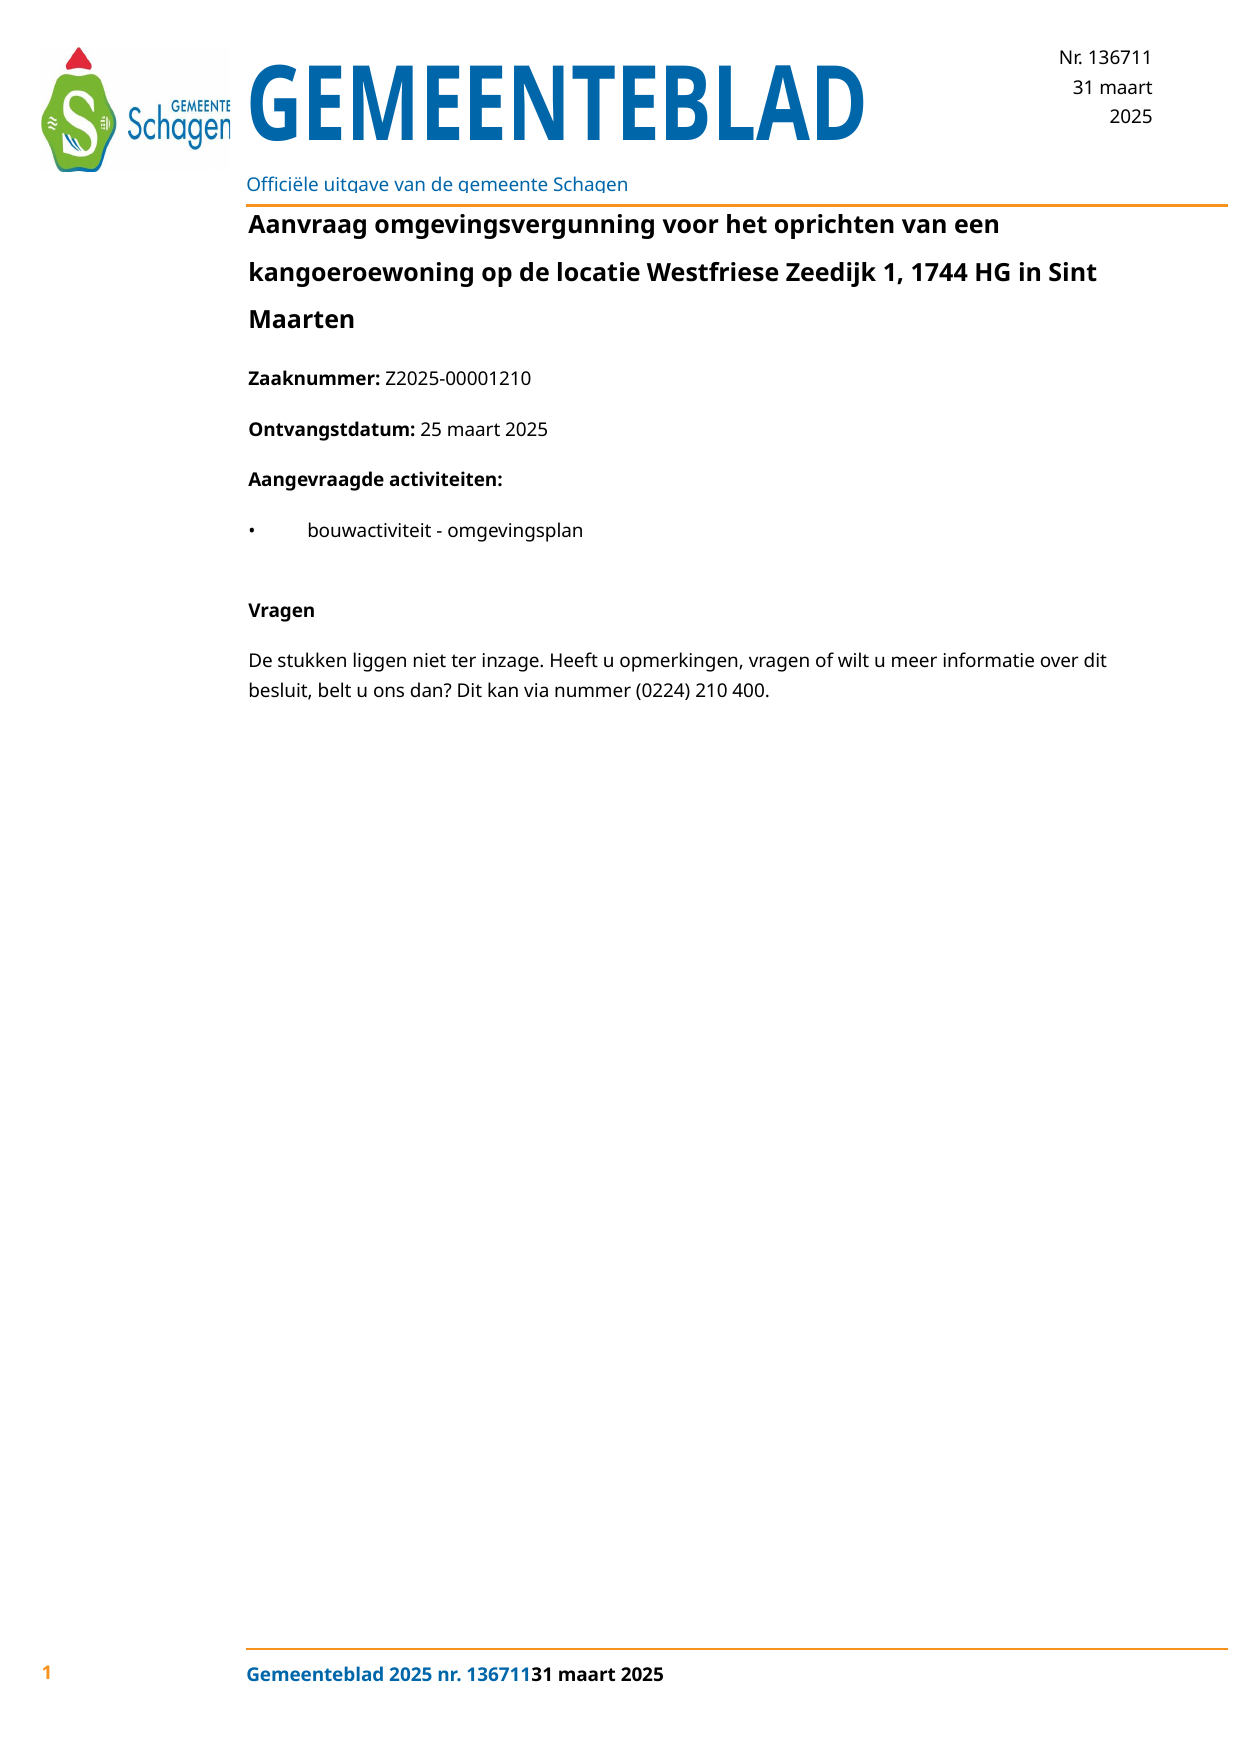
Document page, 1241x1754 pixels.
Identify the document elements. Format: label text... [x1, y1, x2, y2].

text De stukken liggen niet ter inzage. Heeft u opmerkingen, vragen of wilt u meer informatie over dit besluit, belt u ons dan? Dit kan via nummer (0224) 210 400. [248, 647, 1152, 702]
text Aangevraagde activiteiten: [248, 466, 1152, 492]
text Vragen [248, 597, 1152, 622]
text Zaaknummer: Z2025-00001210 [248, 366, 1152, 391]
text Ontvangstdatum: 25 maart 2025 [248, 416, 1152, 442]
list bouwactiviteit - omgevingsplan [248, 517, 1152, 542]
picture [41, 47, 231, 172]
text Aanvraag omgevingsvergunning voor het oprichten van een kangoeroewoning op de locatie Westfriese Zeedijk 1, 1744 HG in Sint Maarten [248, 207, 1152, 336]
